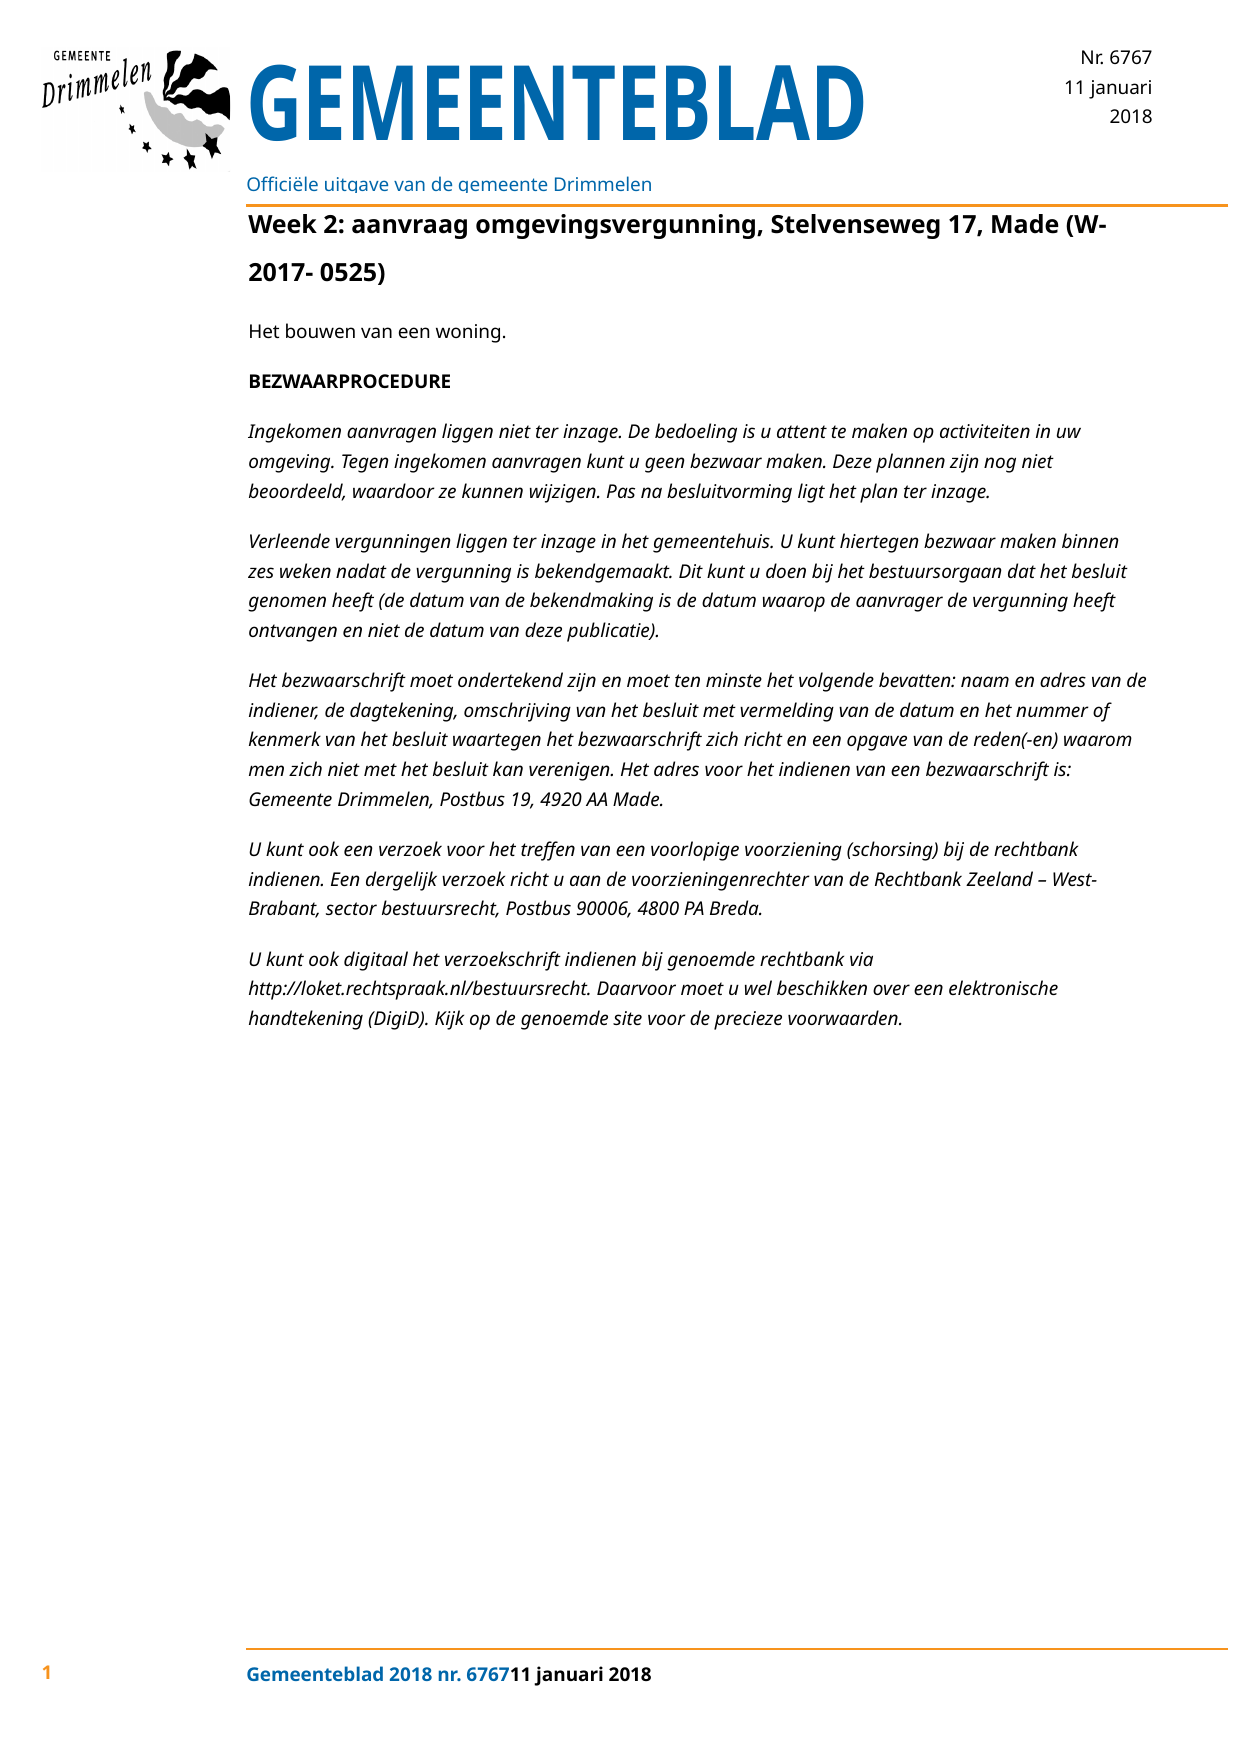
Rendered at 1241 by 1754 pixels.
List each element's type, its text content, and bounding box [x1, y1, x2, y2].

text Week 2: aanvraag omgevingsvergunning, Stelvenseweg 17, Made (W-2017- 0525) [248, 207, 1152, 288]
text Ingekomen aanvragen liggen niet ter inzage. De bedoeling is u attent te maken op activiteiten in uw omgeving. Tegen ingekomen aanvragen kunt u geen bezwaar maken. Deze plannen zijn nog niet beoordeeld, waardoor ze kunnen wijzigen. Pas na besluitvorming ligt het plan ter inzage. [248, 419, 1152, 504]
text Het bezwaarschrift moet ondertekend zijn en moet ten minste het volgende bevatten: naam en adres van de indiener, de dagtekening, omschrijving van het besluit met vermelding van de datum en het nummer of kenmerk van het besluit waartegen het bezwaarschrift zich richt en een opgave van de reden(-en) waarom men zich niet met het besluit kan verenigen. Het adres voor het indienen van een bezwaarschrift is: Gemeente Drimmelen, Postbus 19, 4920 AA Made. [248, 667, 1152, 812]
picture [41, 47, 231, 172]
text U kunt ook digitaal het verzoekschrift indienen bij genoemde rechtbank via http://loket.rechtspraak.nl/bestuursrecht. Daarvoor moet u wel beschikken over een elektronische handtekening (DigiD). Kijk op de genoemde site voor de precieze voorwaarden. [248, 946, 1152, 1031]
text BEZWAARPROCEDURE [248, 368, 1152, 394]
text U kunt ook een verzoek voor het treffen van een voorlopige voorziening (schorsing) bij de rechtbank indienen. Een dergelijk verzoek richt u aan de voorzieningenrechter van de Rechtbank Zeeland – West-Brabant, sector bestuursrecht, Postbus 90006, 4800 PA Breda. [248, 836, 1152, 921]
text Het bouwen van een woning. [248, 318, 1152, 344]
text Verleende vergunningen liggen ter inzage in het gemeentehuis. U kunt hiertegen bezwaar maken binnen zes weken nadat de vergunning is bekendgemaakt. Dit kunt u doen bij het bestuursorgaan dat het besluit genomen heeft (de datum van de bekendmaking is de datum waarop de aanvrager de vergunning heeft ontvangen en niet de datum van deze publicatie). [248, 528, 1152, 643]
